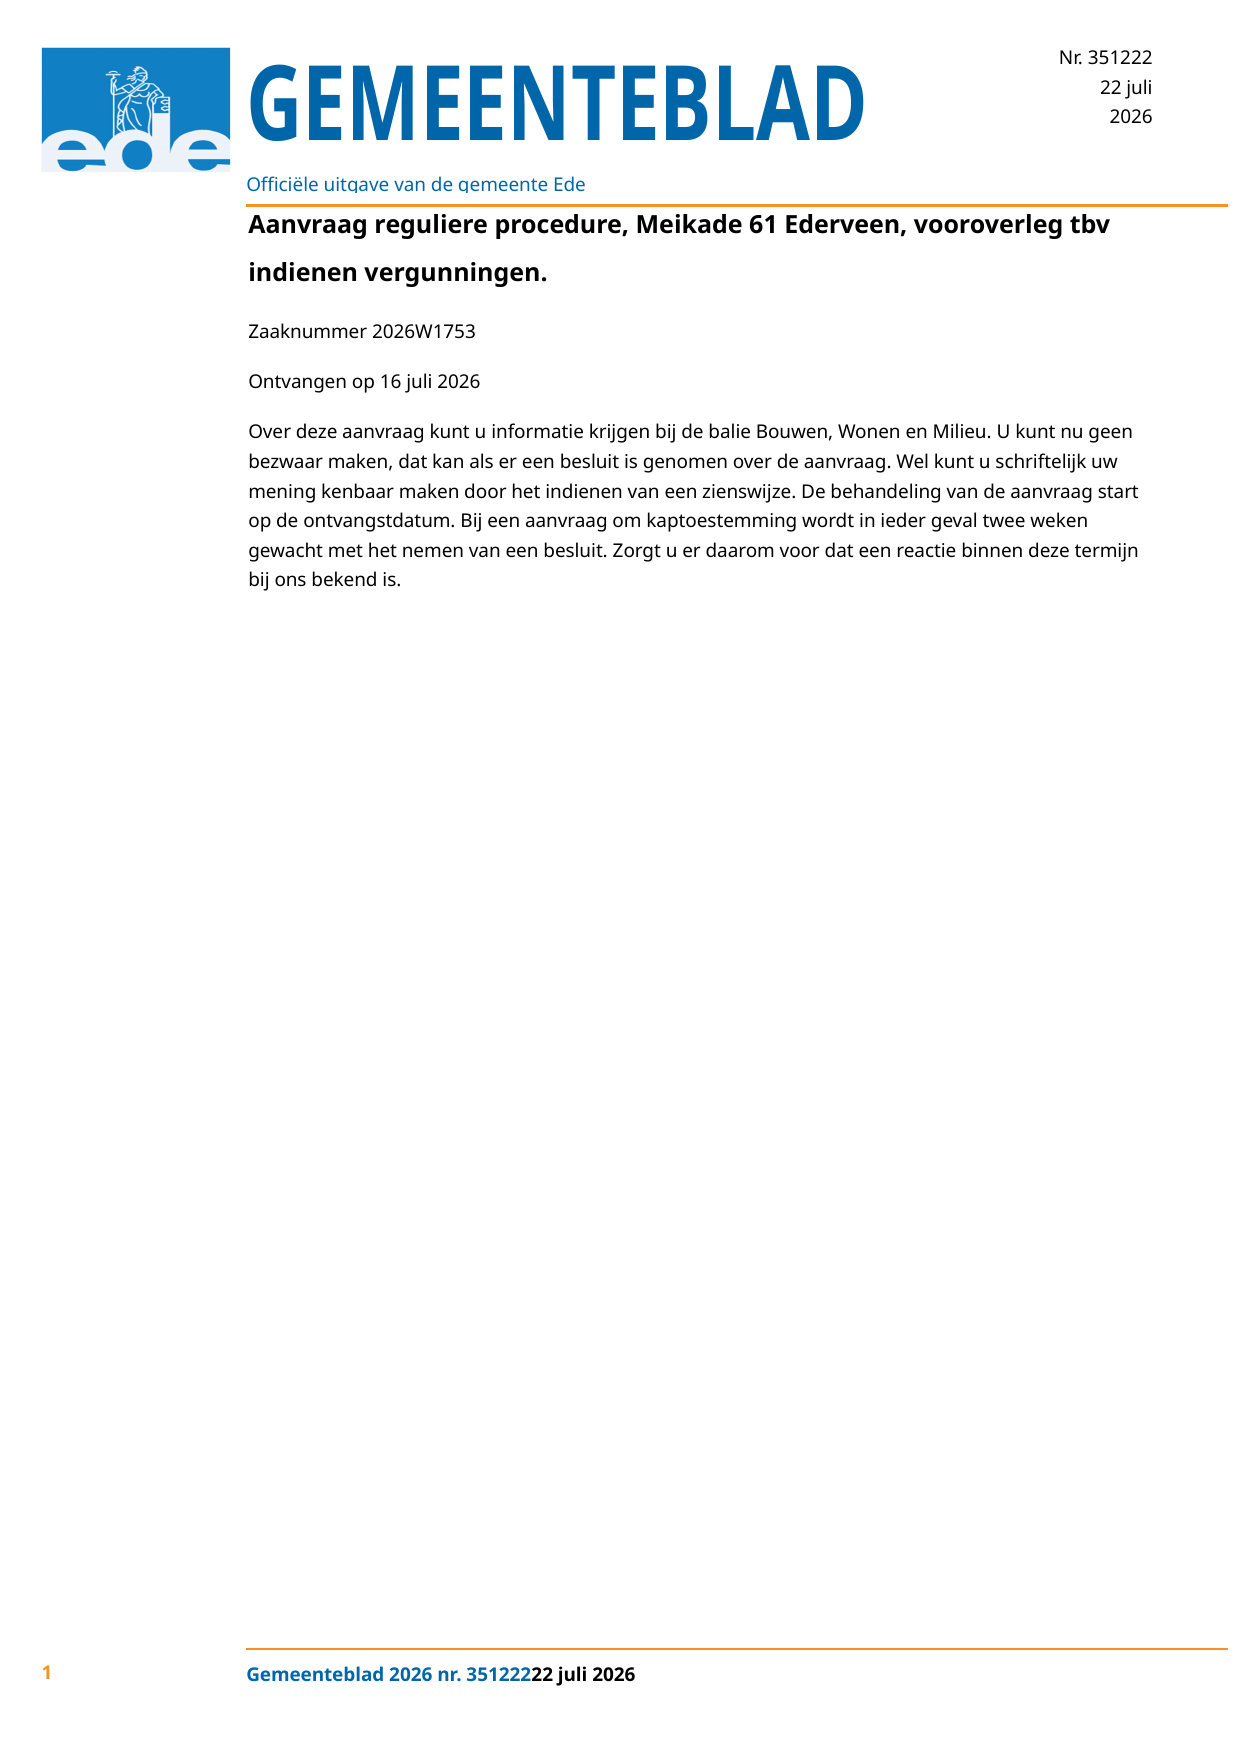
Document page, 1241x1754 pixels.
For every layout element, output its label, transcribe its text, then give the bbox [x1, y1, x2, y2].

text Zaaknummer 2026W1753 [248, 318, 1152, 344]
picture [41, 47, 231, 172]
text Ontvangen op 16 juli 2026 [248, 368, 1152, 394]
text Aanvraag reguliere procedure, Meikade 61 Ederveen, vooroverleg tbv indienen vergunningen. [248, 207, 1152, 288]
text Over deze aanvraag kunt u informatie krijgen bij de balie Bouwen, Wonen en Milieu. U kunt nu geen bezwaar maken, dat kan als er een besluit is genomen over de aanvraag. Wel kunt u schriftelijk uw mening kenbaar maken door het indienen van een zienswijze. De behandeling van de aanvraag start op de ontvangstdatum. Bij een aanvraag om kaptoestemming wordt in ieder geval twee weken gewacht met het nemen van een besluit. Zorgt u er daarom voor dat een reactie binnen deze termijn bij ons bekend is. [248, 419, 1152, 592]
